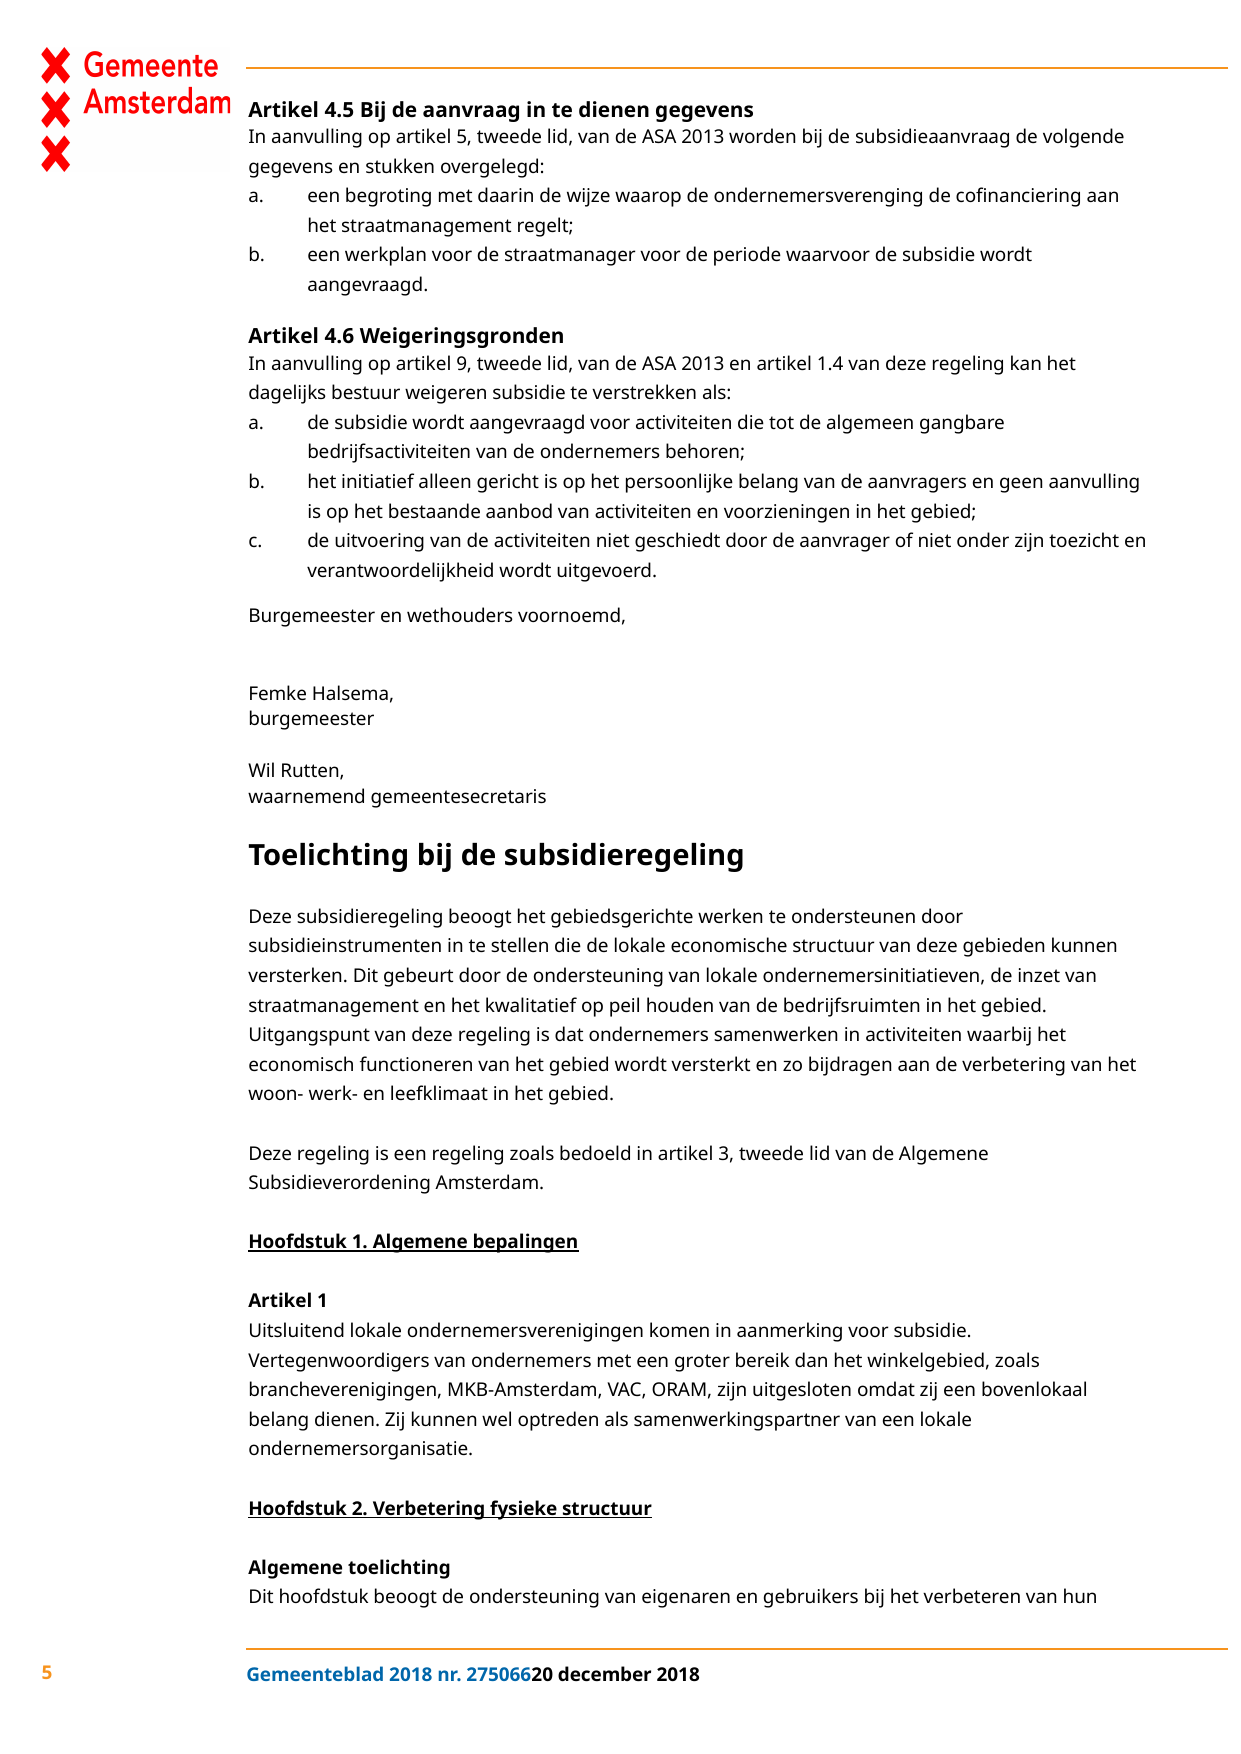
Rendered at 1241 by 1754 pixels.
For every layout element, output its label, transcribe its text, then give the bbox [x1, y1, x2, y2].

text Femke Halsema, [248, 680, 1152, 706]
text Uitsluitend lokale ondernemersverenigingen komen in aanmerking voor subsidie. Vertegenwoordigers van ondernemers met een groter bereik dan het winkelgebied, zoals brancheverenigingen, MKB-Amsterdam, VAC, ORAM, zijn uitgesloten omdat zij een bovenlokaal belang dienen. Zij kunnen wel optreden als samenwerkingspartner van een lokale ondernemersorganisatie. [248, 1317, 1152, 1461]
text Burgemeester en wethouders voornoemd, [248, 603, 1152, 628]
text Algemene toelichting [248, 1554, 1152, 1580]
text Artikel 4.5 Bij de aanvraag in te dienen gegevens [248, 95, 1152, 123]
text Artikel 4.6 Weigeringsgronden [248, 322, 1152, 350]
text In aanvulling op artikel 5, tweede lid, van de ASA 2013 worden bij de subsidieaanvraag de volgende gegevens en stukken overgelegd: [248, 123, 1152, 178]
picture [41, 47, 231, 172]
list de uitvoering van de activiteiten niet geschiedt door de aanvrager of niet onder zijn toezicht en verantwoordelijkheid wordt uitgevoerd. [248, 527, 1152, 583]
text Deze subsidieregeling beoogt het gebiedsgerichte werken te ondersteunen door subsidieinstrumenten in te stellen die de lokale economische structuur van deze gebieden kunnen versterken. Dit gebeurt door de ondersteuning van lokale ondernemersinitiatieven, de inzet van straatmanagement en het kwalitatief op peil houden van de bedrijfsruimten in het gebied. Uitgangspunt van deze regeling is dat ondernemers samenwerken in activiteiten waarbij het economisch functioneren van het gebied wordt versterkt en zo bijdragen aan de verbetering van het woon- werk- en leefklimaat in het gebied. [248, 903, 1152, 1106]
text Deze regeling is een regeling zoals bedoeld in artikel 3, tweede lid van de Algemene Subsidieverordening Amsterdam. [248, 1140, 1152, 1195]
text In aanvulling op artikel 9, tweede lid, van de ASA 2013 en artikel 1.4 van deze regeling kan het dagelijks bestuur weigeren subsidie te verstrekken als: [248, 350, 1152, 405]
text burgemeester [248, 706, 1152, 731]
text Toelichting bij de subsidieregeling [248, 834, 1152, 874]
text Hoofdstuk 1. Algemene bepalingen [248, 1228, 1152, 1254]
list de subsidie wordt aangevraagd voor activiteiten die tot de algemeen gangbare bedrijfsactiviteiten van de ondernemers behoren; [248, 409, 1152, 464]
text Dit hoofdstuk beoogt de ondersteuning van eigenaren en gebruikers bij het verbeteren van hun [248, 1583, 1152, 1609]
text Wil Rutten, [248, 757, 1152, 783]
list het initiatief alleen gericht is op het persoonlijke belang van de aanvragers en geen aanvulling is op het bestaande aanbod van activiteiten en voorzieningen in het gebied; [248, 468, 1152, 524]
text waarnemend gemeentesecretaris [248, 783, 1152, 808]
text Hoofdstuk 2. Verbetering fysieke structuur [248, 1495, 1152, 1521]
list een werkplan voor de straatmanager voor de periode waarvoor de subsidie wordt aangevraagd. [248, 242, 1152, 297]
text Artikel 1 [248, 1288, 1152, 1313]
list een begroting met daarin de wijze waarop de ondernemersverenging de cofinanciering aan het straatmanagement regelt; [248, 182, 1152, 238]
